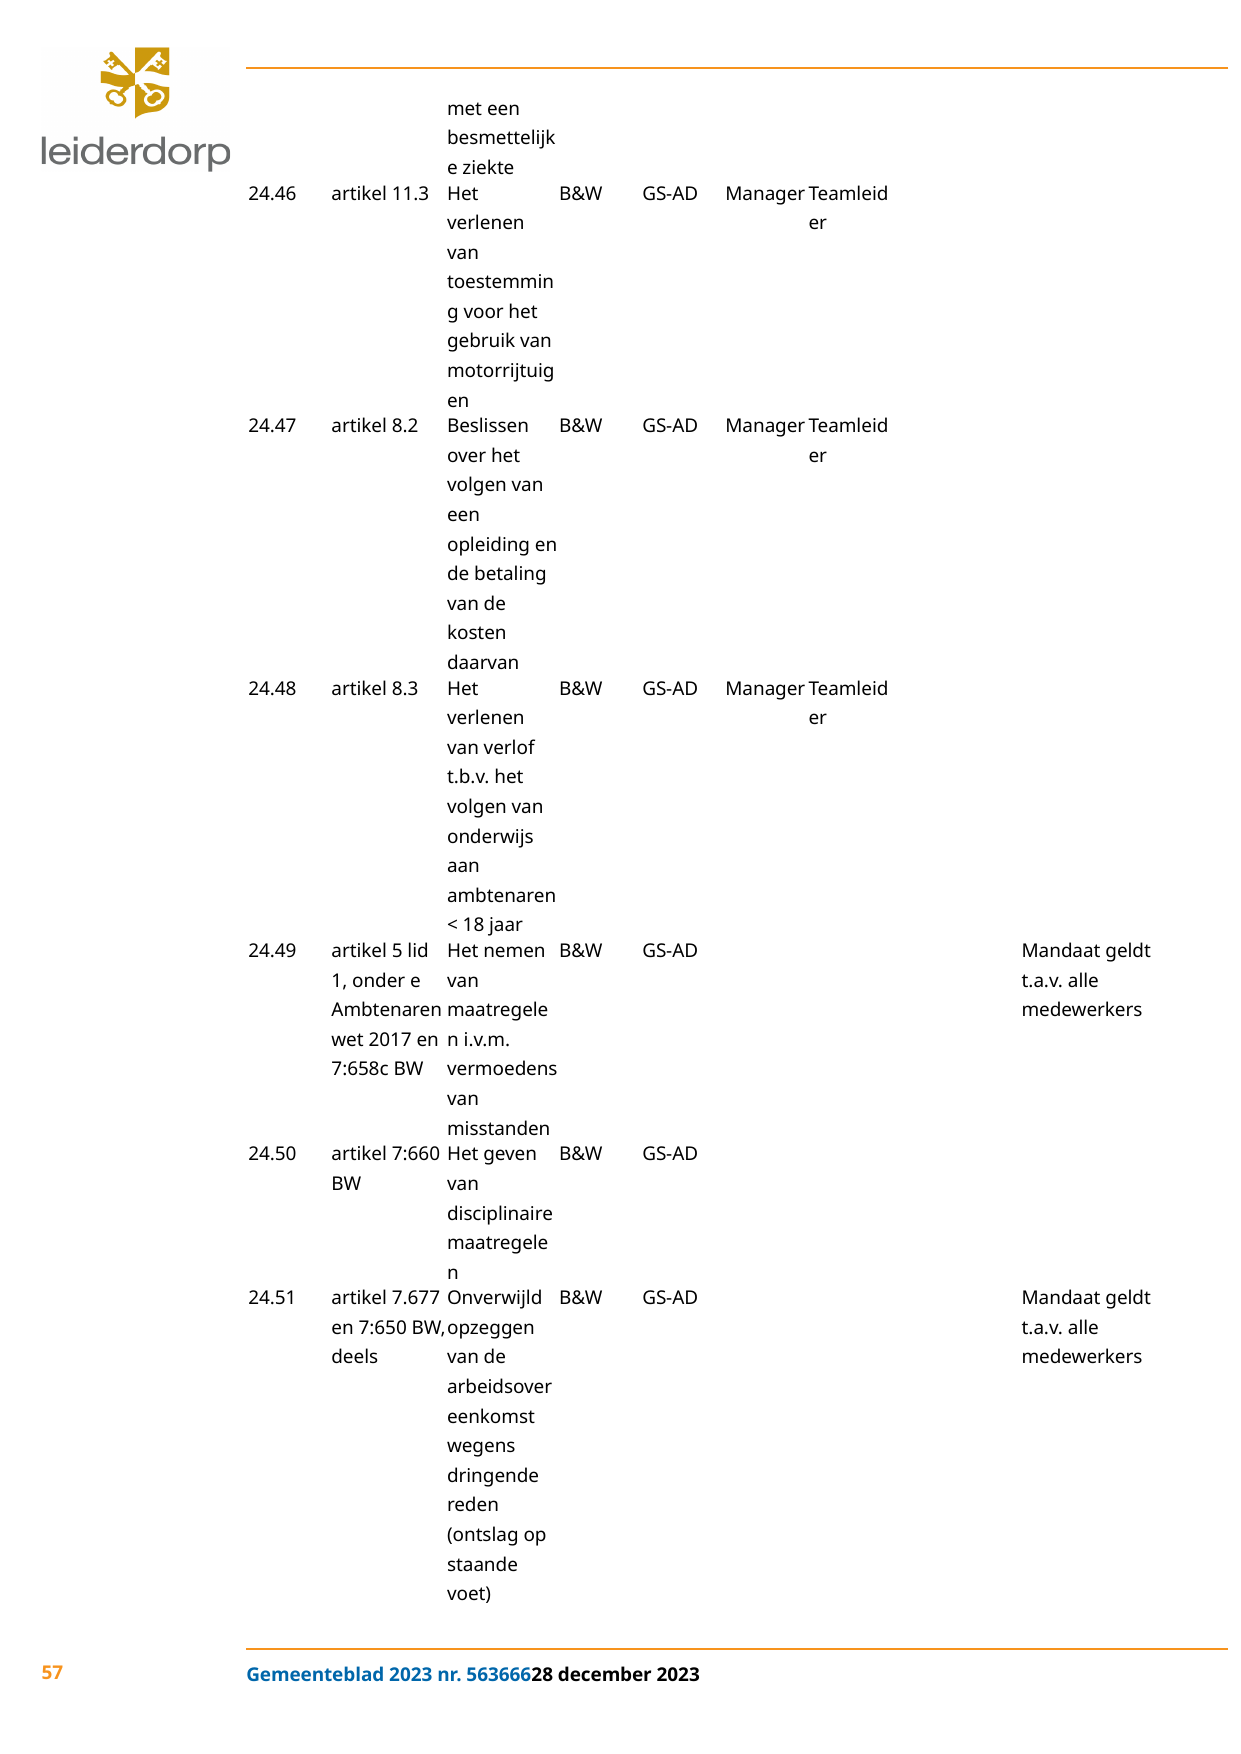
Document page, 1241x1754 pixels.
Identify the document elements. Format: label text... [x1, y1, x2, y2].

table_cell B&W [559, 675, 642, 937]
table_cell [891, 1285, 1021, 1606]
table_cell [891, 180, 1021, 412]
table_cell 24.49 [248, 937, 331, 1141]
table_cell [1021, 413, 1152, 675]
table_cell 24.47 [248, 413, 331, 675]
table_cell GS-AD [642, 180, 725, 412]
table_cell [808, 1285, 891, 1606]
table_cell [808, 937, 891, 1141]
table_cell Mandaat geldt t.a.v. alle medewerkers [1021, 1285, 1152, 1606]
table_cell Manager [725, 180, 808, 412]
table_cell [642, 95, 725, 180]
table_cell [725, 1141, 808, 1284]
table_cell B&W [559, 1141, 642, 1284]
table_cell GS-AD [642, 937, 725, 1141]
table_cell [891, 675, 1021, 937]
table_cell Onverwijld opzeggen van de arbeidsovereenkomst wegens dringende reden (ontslag op staande voet) [447, 1285, 559, 1606]
table_cell Het nemen van maatregelen i.v.m. vermoedens van misstanden [447, 937, 559, 1141]
table_cell [725, 95, 808, 180]
table_cell [331, 95, 447, 180]
table_cell [1021, 180, 1152, 412]
table_cell artikel 7:660 BW [331, 1141, 447, 1284]
table_cell Teamleider [808, 180, 891, 412]
table_cell GS-AD [642, 1141, 725, 1284]
table_cell [725, 937, 808, 1141]
table_cell artikel 5 lid 1, onder e Ambtenarenwet 2017 en 7:658c BW [331, 937, 447, 1141]
table_cell B&W [559, 1285, 642, 1606]
table_cell B&W [559, 937, 642, 1141]
table_cell artikel 7.677 en 7:650 BW, deels [331, 1285, 447, 1606]
table_cell artikel 11.3 [331, 180, 447, 412]
table_cell [891, 1141, 1021, 1284]
table_cell [891, 95, 1021, 180]
table_cell [1021, 95, 1152, 180]
picture [41, 47, 231, 172]
table_cell [808, 95, 891, 180]
table_cell [725, 1285, 808, 1606]
table_cell Teamleider [808, 675, 891, 937]
table_cell 24.46 [248, 180, 331, 412]
table_cell [808, 1141, 891, 1284]
table_cell 24.51 [248, 1285, 331, 1606]
table_cell met een besmettelijke ziekte [447, 95, 559, 180]
table_cell Manager [725, 413, 808, 675]
table_cell [559, 95, 642, 180]
table_cell Het verlenen van toestemming voor het gebruik van motorrijtuigen [447, 180, 559, 412]
table_cell Het verlenen van verlof t.b.v. het volgen van onderwijs aan ambtenaren < 18 jaar [447, 675, 559, 937]
table_cell Mandaat geldt t.a.v. alle medewerkers [1021, 937, 1152, 1141]
table_cell Beslissen over het volgen van een opleiding en de betaling van de kosten daarvan [447, 413, 559, 675]
table_cell [891, 413, 1021, 675]
table_cell 24.50 [248, 1141, 331, 1284]
table_cell B&W [559, 413, 642, 675]
table_cell [891, 937, 1021, 1141]
table_cell artikel 8.2 [331, 413, 447, 675]
table_cell artikel 8.3 [331, 675, 447, 937]
table_cell Manager [725, 675, 808, 937]
table_cell GS-AD [642, 675, 725, 937]
table_cell [248, 95, 331, 180]
table_cell 24.48 [248, 675, 331, 937]
table_cell [1021, 675, 1152, 937]
table_cell GS-AD [642, 413, 725, 675]
table_cell [1021, 1141, 1152, 1284]
table_cell Het geven van disciplinaire maatregelen [447, 1141, 559, 1284]
table_cell GS-AD [642, 1285, 725, 1606]
table_cell B&W [559, 180, 642, 412]
table_cell Teamleider [808, 413, 891, 675]
